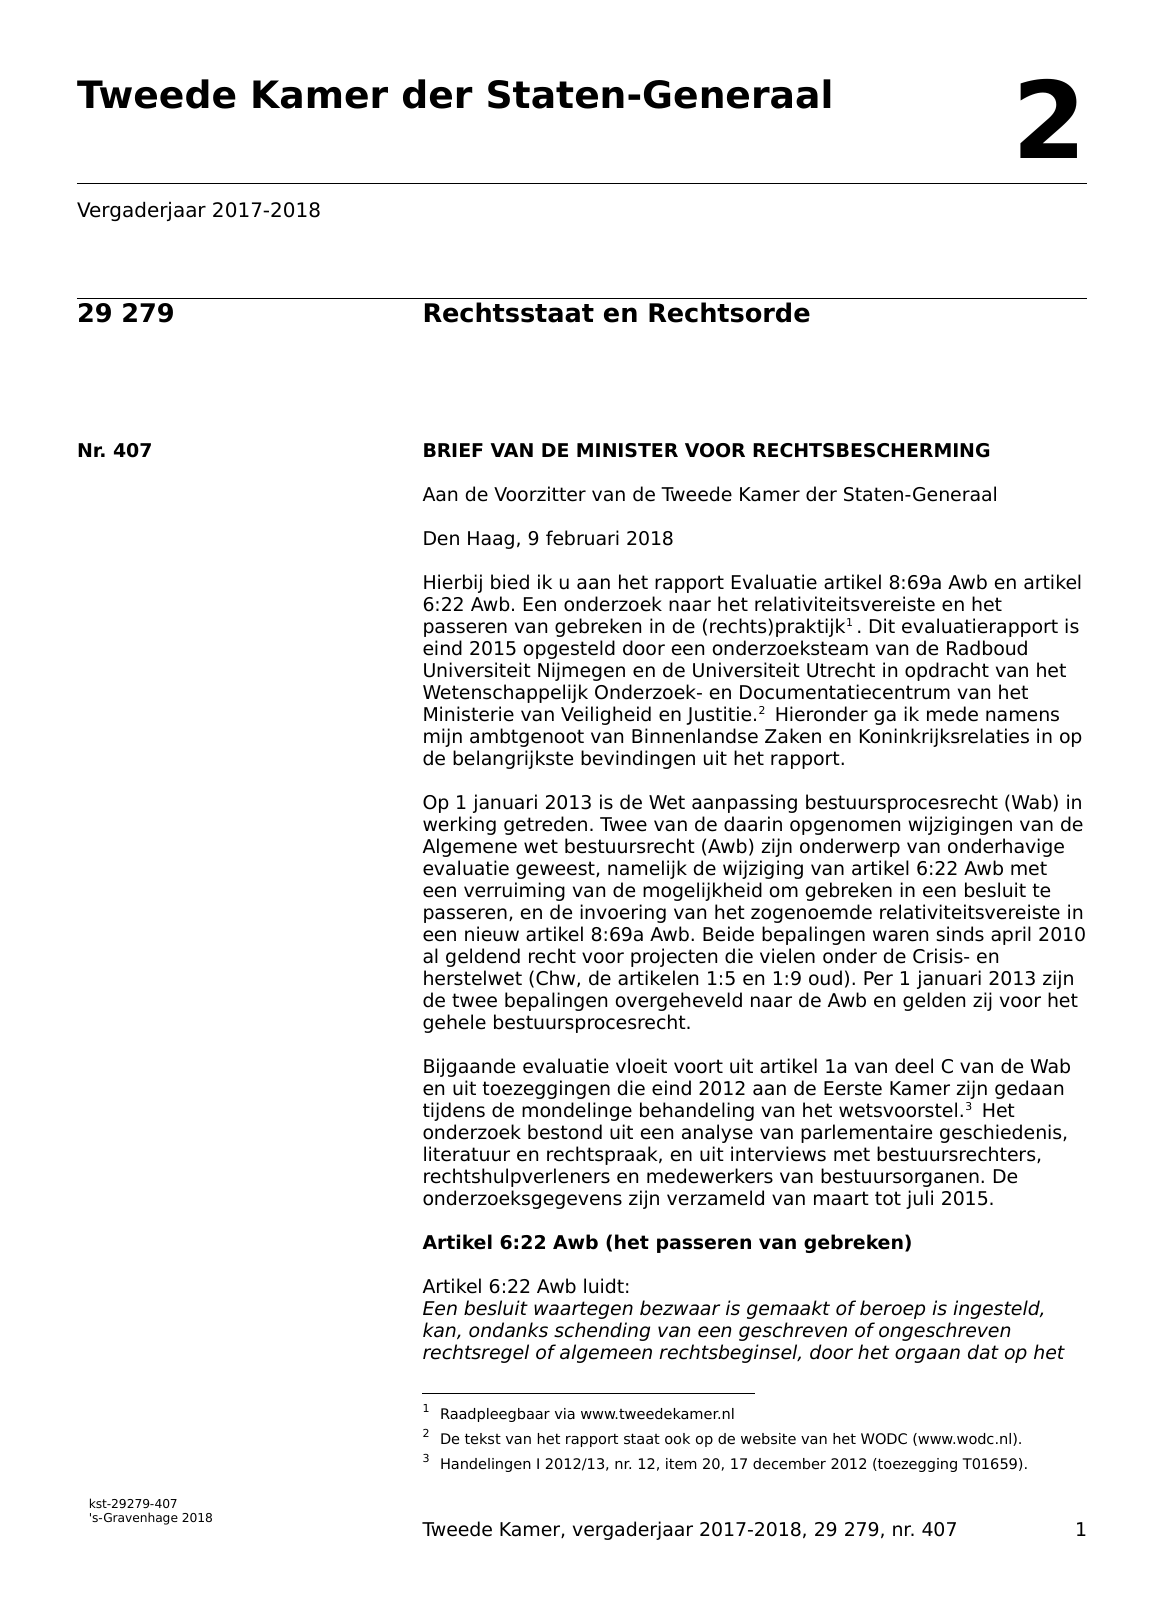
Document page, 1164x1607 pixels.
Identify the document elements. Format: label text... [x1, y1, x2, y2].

table_cell Vergaderjaar 2017-2018 [77, 184, 1087, 298]
text Artikel 6:22 Awb luidt: [422, 1276, 1087, 1298]
subtitle 29 279 Rechtsstaat en Rechtsorde [77, 299, 1087, 329]
text Raadpleegbaar via www.tweedekamer.nl [422, 1402, 1087, 1424]
table_header 2 [886, 59, 1087, 183]
text Een besluit waartegen bezwaar is gemaakt of beroep is ingesteld, kan, ondanks schending van een geschreven of ongeschreven rechtsregel of algemeen rechtsbeginsel, door het orgaan dat op het [422, 1298, 1087, 1364]
text De tekst van het rapport staat ook op de website van het WODC (www.wodc.nl). [422, 1427, 1087, 1449]
text Hierbij bied ik u aan het rapport Evaluatie artikel 8:69a Awb en artikel 6:22 Awb. Een onderzoek naar het relativiteitsvereiste en het passeren van gebreken in de (rechts)praktijk. Dit evaluatierapport is eind 2015 opgesteld door een onderzoeksteam van de Radboud Universiteit Nijmegen en de Universiteit Utrecht in opdracht van het Wetenschappelijk Onderzoek- en Documentatiecentrum van het Ministerie van Veiligheid en Justitie. Hieronder ga ik mede namens mijn ambtgenoot van Binnenlandse Zaken en Koninkrijksrelaties in op de belangrijkste bevindingen uit het rapport. [422, 572, 1087, 770]
table_header Tweede Kamer der Staten-Generaal [77, 59, 886, 183]
text kst-29279-407 [88, 1497, 323, 1511]
text Aan de Voorzitter van de Tweede Kamer der Staten-Generaal [422, 484, 1087, 506]
text Bijgaande evaluatie vloeit voort uit artikel 1a van deel C van de Wab en uit toezeggingen die eind 2012 aan de Eerste Kamer zijn gedaan tijdens de mondelinge behandeling van het wetsvoorstel. Het onderzoek bestond uit een analyse van parlementaire geschiedenis, literatuur en rechtspraak, en uit interviews met bestuursrechters, rechtshulpverleners en medewerkers van bestuursorganen. De onderzoeksgegevens zijn verzameld van maart tot juli 2015. [422, 1056, 1087, 1210]
text Op 1 januari 2013 is de Wet aanpassing bestuursprocesrecht (Wab) in werking getreden. Twee van de daarin opgenomen wijzigingen van de Algemene wet bestuursrecht (Awb) zijn onderwerp van onderhavige evaluatie geweest, namelijk de wijziging van artikel 6:22 Awb met een verruiming van de mogelijkheid om gebreken in een besluit te passeren, en de invoering van het zogenoemde relativiteitsvereiste in een nieuw artikel 8:69a Awb. Beide bepalingen waren sinds april 2010 al geldend recht voor projecten die vielen onder de Crisis- en herstelwet (Chw, de artikelen 1:5 en 1:9 oud). Per 1 januari 2013 zijn de twee bepalingen overgeheveld naar de Awb en gelden zij voor het gehele bestuursprocesrecht. [422, 792, 1087, 1034]
text Handelingen I 2012/13, nr. 12, item 20, 17 december 2012 (toezegging T01659). [422, 1452, 1087, 1474]
text 's-Gravenhage 2018 [88, 1511, 323, 1525]
subtitle Nr. 407 BRIEF VAN DE MINISTER VOOR RECHTSBESCHERMING [77, 440, 1087, 462]
subtitle Artikel 6:22 Awb (het passeren van gebreken) [422, 1232, 1087, 1254]
text Den Haag, 9 februari 2018 [422, 528, 1087, 550]
